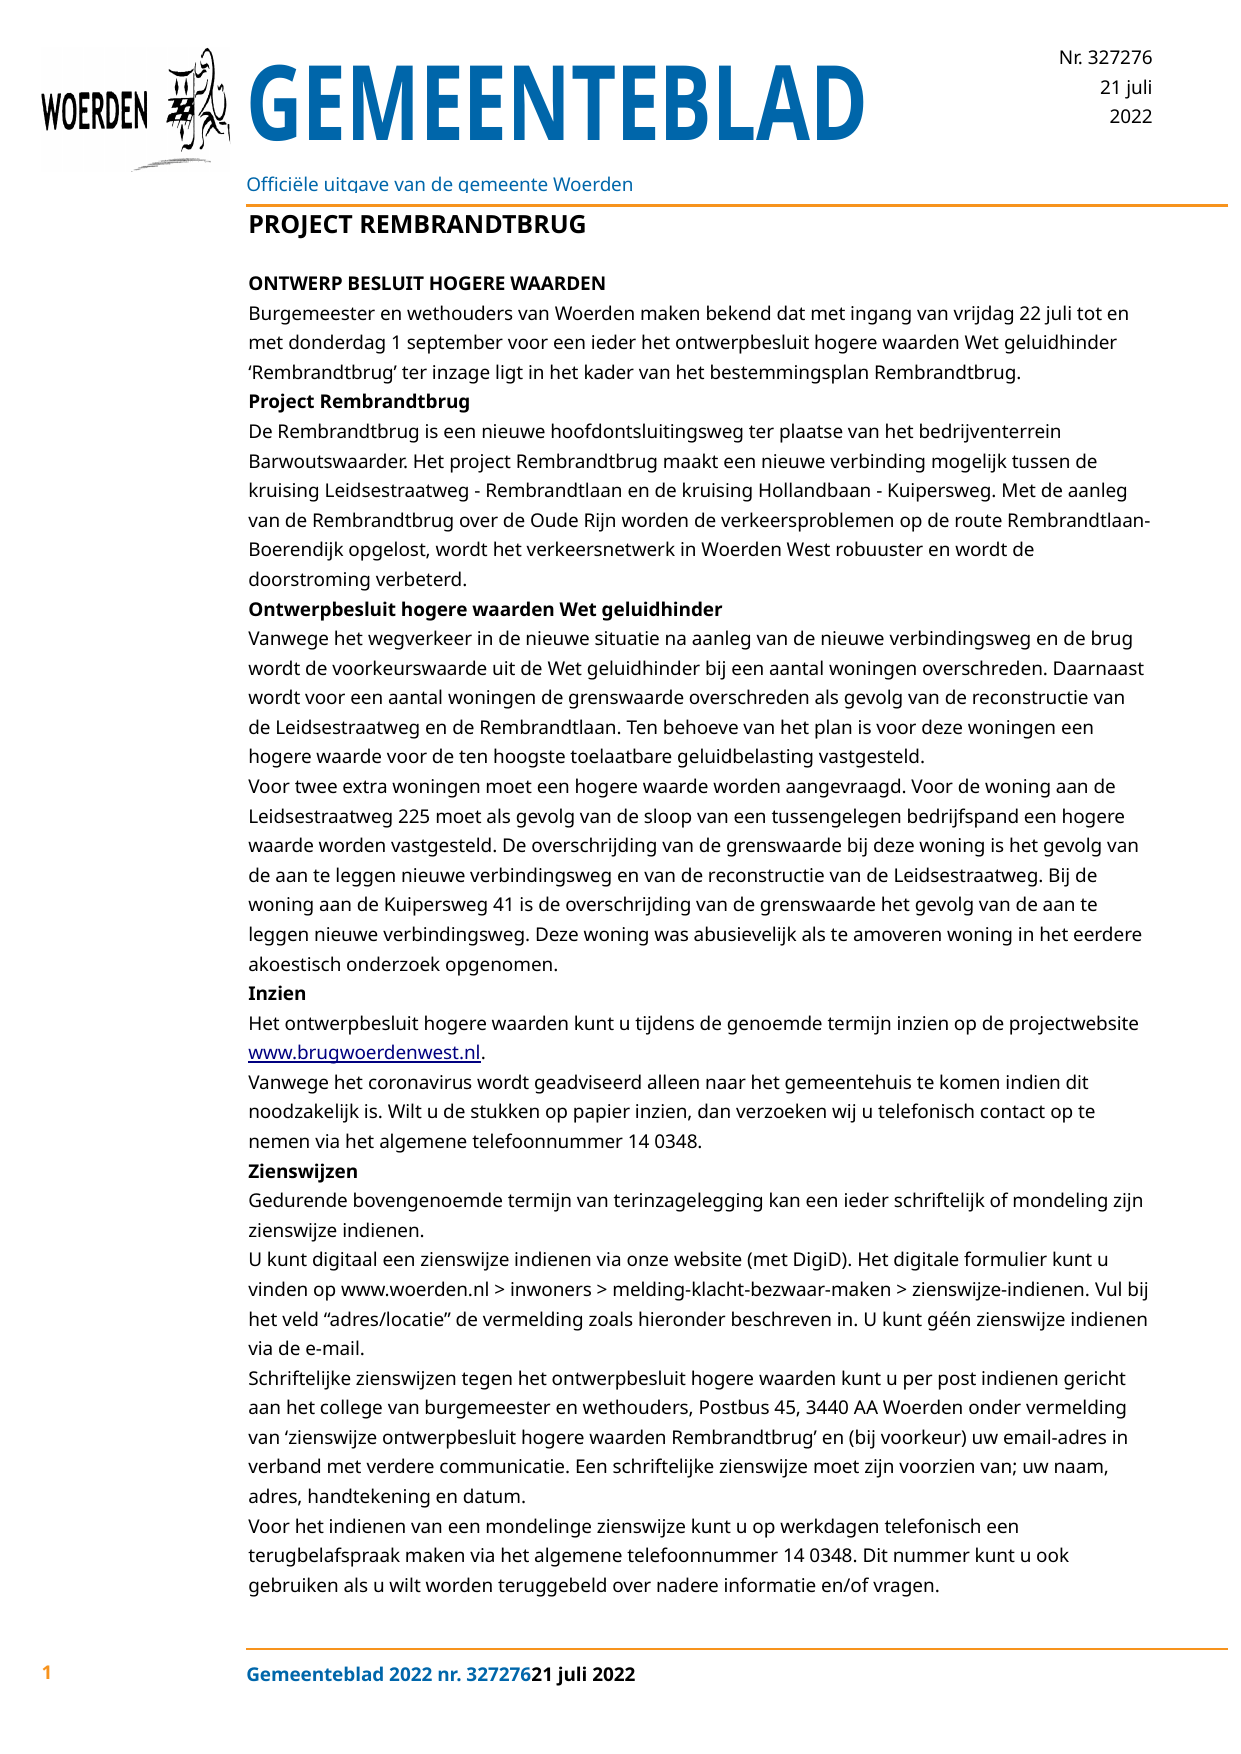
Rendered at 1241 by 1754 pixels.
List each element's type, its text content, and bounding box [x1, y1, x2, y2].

text Burgemeester en wethouders van Woerden maken bekend dat met ingang van vrijdag 22 juli tot en met donderdag 1 september voor een ieder het ontwerpbesluit hogere waarden Wet geluidhinder ‘Rembrandtbrug’ ter inzage ligt in het kader van het bestemmingsplan Rembrandtbrug. [248, 300, 1152, 385]
text Het ontwerpbesluit hogere waarden kunt u tijdens de genoemde termijn inzien op de projectwebsite www.brugwoerdenwest.nl. [248, 1010, 1152, 1065]
text Zienswijzen [248, 1158, 1152, 1183]
text Schriftelijke zienswijzen tegen het ontwerpbesluit hogere waarden kunt u per post indienen gericht aan het college van burgemeester en wethouders, Postbus 45, 3440 AA Woerden onder vermelding van ‘zienswijze ontwerpbesluit hogere waarden Rembrandtbrug’ en (bij voorkeur) uw email-adres in verband met verdere communicatie. Een schriftelijke zienswijze moet zijn voorzien van; uw naam, adres, handtekening en datum. [248, 1365, 1152, 1509]
text De Rembrandtbrug is een nieuwe hoofdontsluitingsweg ter plaatse van het bedrijventerrein Barwoutswaarder. Het project Rembrandtbrug maakt een nieuwe verbinding mogelijk tussen de kruising Leidsestraatweg - Rembrandtlaan en de kruising Hollandbaan - Kuipersweg. Met de aanleg van de Rembrandtbrug over de Oude Rijn worden de verkeersproblemen op de route Rembrandtlaan-Boerendijk opgelost, wordt het verkeersnetwerk in Woerden West robuuster en wordt de doorstroming verbeterd. [248, 418, 1152, 592]
text U kunt digitaal een zienswijze indienen via onze website (met DigiD). Het digitale formulier kunt u vinden op www.woerden.nl > inwoners > melding-klacht-bezwaar-maken > zienswijze-indienen. Vul bij het veld “adres/locatie” de vermelding zoals hieronder beschreven in. U kunt géén zienswijze indienen via de e-mail. [248, 1247, 1152, 1361]
picture [41, 47, 231, 172]
text ONTWERP BESLUIT HOGERE WAARDEN [248, 270, 1152, 296]
text Vanwege het wegverkeer in de nieuwe situatie na aanleg van de nieuwe verbindingsweg en de brug wordt de voorkeurswaarde uit de Wet geluidhinder bij een aantal woningen overschreden. Daarnaast wordt voor een aantal woningen de grenswaarde overschreden als gevolg van de reconstructie van de Leidsestraatweg en de Rembrandtlaan. Ten behoeve van het plan is voor deze woningen een hogere waarde voor de ten hoogste toelaatbare geluidbelasting vastgesteld. [248, 625, 1152, 769]
text Vanwege het coronavirus wordt geadviseerd alleen naar het gemeentehuis te komen indien dit noodzakelijk is. Wilt u de stukken op papier inzien, dan verzoeken wij u telefonisch contact op te nemen via het algemene telefoonnummer 14 0348. [248, 1069, 1152, 1154]
text Voor twee extra woningen moet een hogere waarde worden aangevraagd. Voor de woning aan de Leidsestraatweg 225 moet als gevolg van de sloop van een tussengelegen bedrijfspand een hogere waarde worden vastgesteld. De overschrijding van de grenswaarde bij deze woning is het gevolg van de aan te leggen nieuwe verbindingsweg en van de reconstructie van de Leidsestraatweg. Bij de woning aan de Kuipersweg 41 is de overschrijding van de grenswaarde het gevolg van de aan te leggen nieuwe verbindingsweg. Deze woning was abusievelijk als te amoveren woning in het eerdere akoestisch onderzoek opgenomen. [248, 773, 1152, 976]
text Ontwerpbesluit hogere waarden Wet geluidhinder [248, 596, 1152, 621]
text Gedurende bovengenoemde termijn van terinzagelegging kan een ieder schriftelijk of mondeling zijn zienswijze indienen. [248, 1187, 1152, 1243]
text PROJECT REMBRANDTBRUG [248, 207, 1152, 241]
text Voor het indienen van een mondelinge zienswijze kunt u op werkdagen telefonisch een terugbelafspraak maken via het algemene telefoonnummer 14 0348. Dit nummer kunt u ook gebruiken als u wilt worden teruggebeld over nadere informatie en/of vragen. [248, 1513, 1152, 1598]
text Project Rembrandtbrug [248, 389, 1152, 414]
text Inzien [248, 980, 1152, 1006]
